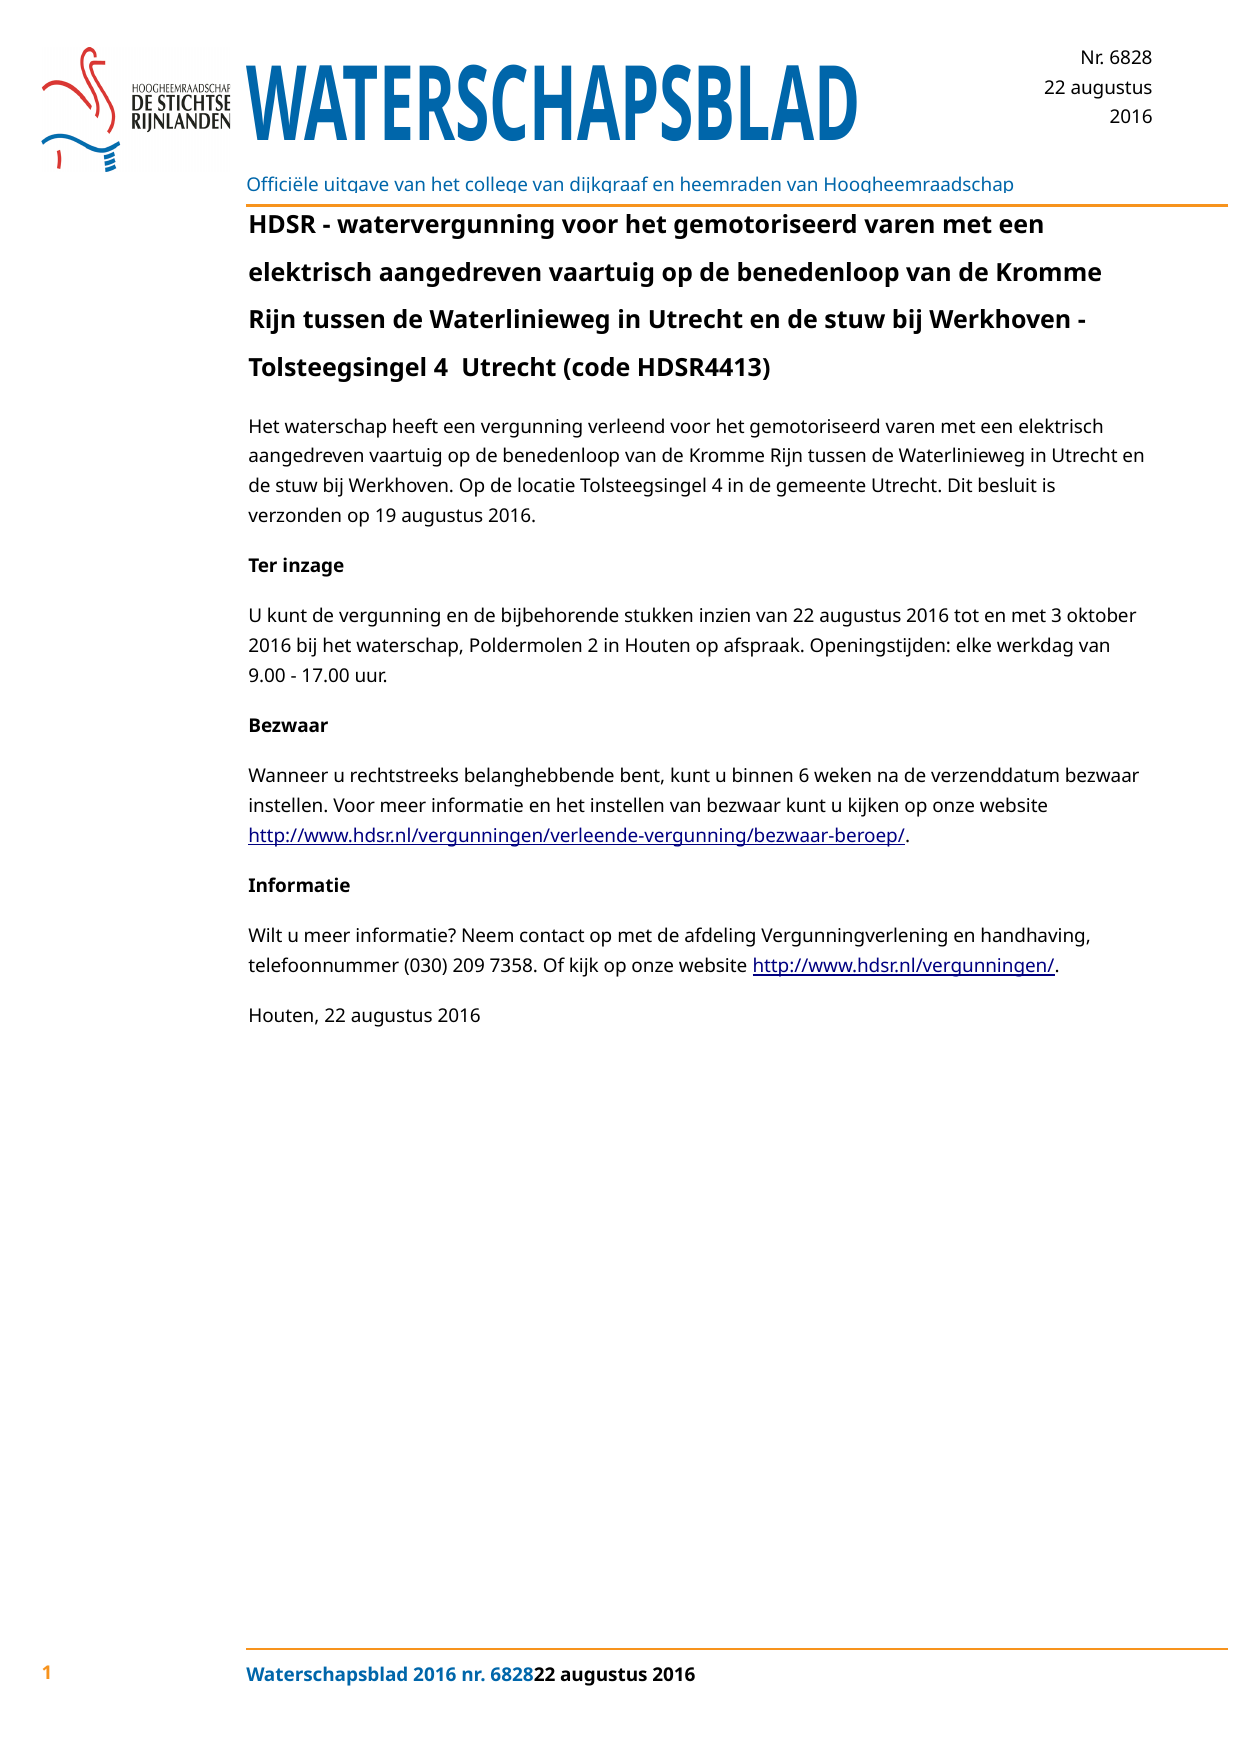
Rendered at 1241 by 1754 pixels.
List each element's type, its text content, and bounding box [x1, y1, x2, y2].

text Het waterschap heeft een vergunning verleend voor het gemotoriseerd varen met een elektrisch aangedreven vaartuig op de benedenloop van de Kromme Rijn tussen de Waterlinieweg in Utrecht en de stuw bij Werkhoven. Op de locatie Tolsteegsingel 4 in de gemeente Utrecht. Dit besluit is verzonden op 19 augustus 2016. [248, 413, 1152, 528]
text HDSR - watervergunning voor het gemotoriseerd varen met een elektrisch aangedreven vaartuig op de benedenloop van de Kromme Rijn tussen de Waterlinieweg in Utrecht en de stuw bij Werkhoven - Tolsteegsingel 4 Utrecht (code HDSR4413) [248, 207, 1152, 384]
text U kunt de vergunning en de bijbehorende stukken inzien van 22 augustus 2016 tot en met 3 oktober 2016 bij het waterschap, Poldermolen 2 in Houten op afspraak. Openingstijden: elke werkdag van 9.00 - 17.00 uur. [248, 603, 1152, 688]
text Houten, 22 augustus 2016 [248, 1003, 1152, 1028]
text Bezwaar [248, 712, 1152, 738]
text Informatie [248, 872, 1152, 898]
text Ter inzage [248, 552, 1152, 578]
text Wilt u meer informatie? Neem contact op met de afdeling Vergunningverlening en handhaving, telefoonnummer (030) 209 7358. Of kijk op onze website http://www.hdsr.nl/vergunningen/. [248, 923, 1152, 978]
text Wanneer u rechtstreeks belanghebbende bent, kunt u binnen 6 weken na de verzenddatum bezwaar instellen. Voor meer informatie en het instellen van bezwaar kunt u kijken op onze website http://www.hdsr.nl/vergunningen/verleende-vergunning/bezwaar-beroep/. [248, 763, 1152, 848]
picture [41, 47, 231, 172]
